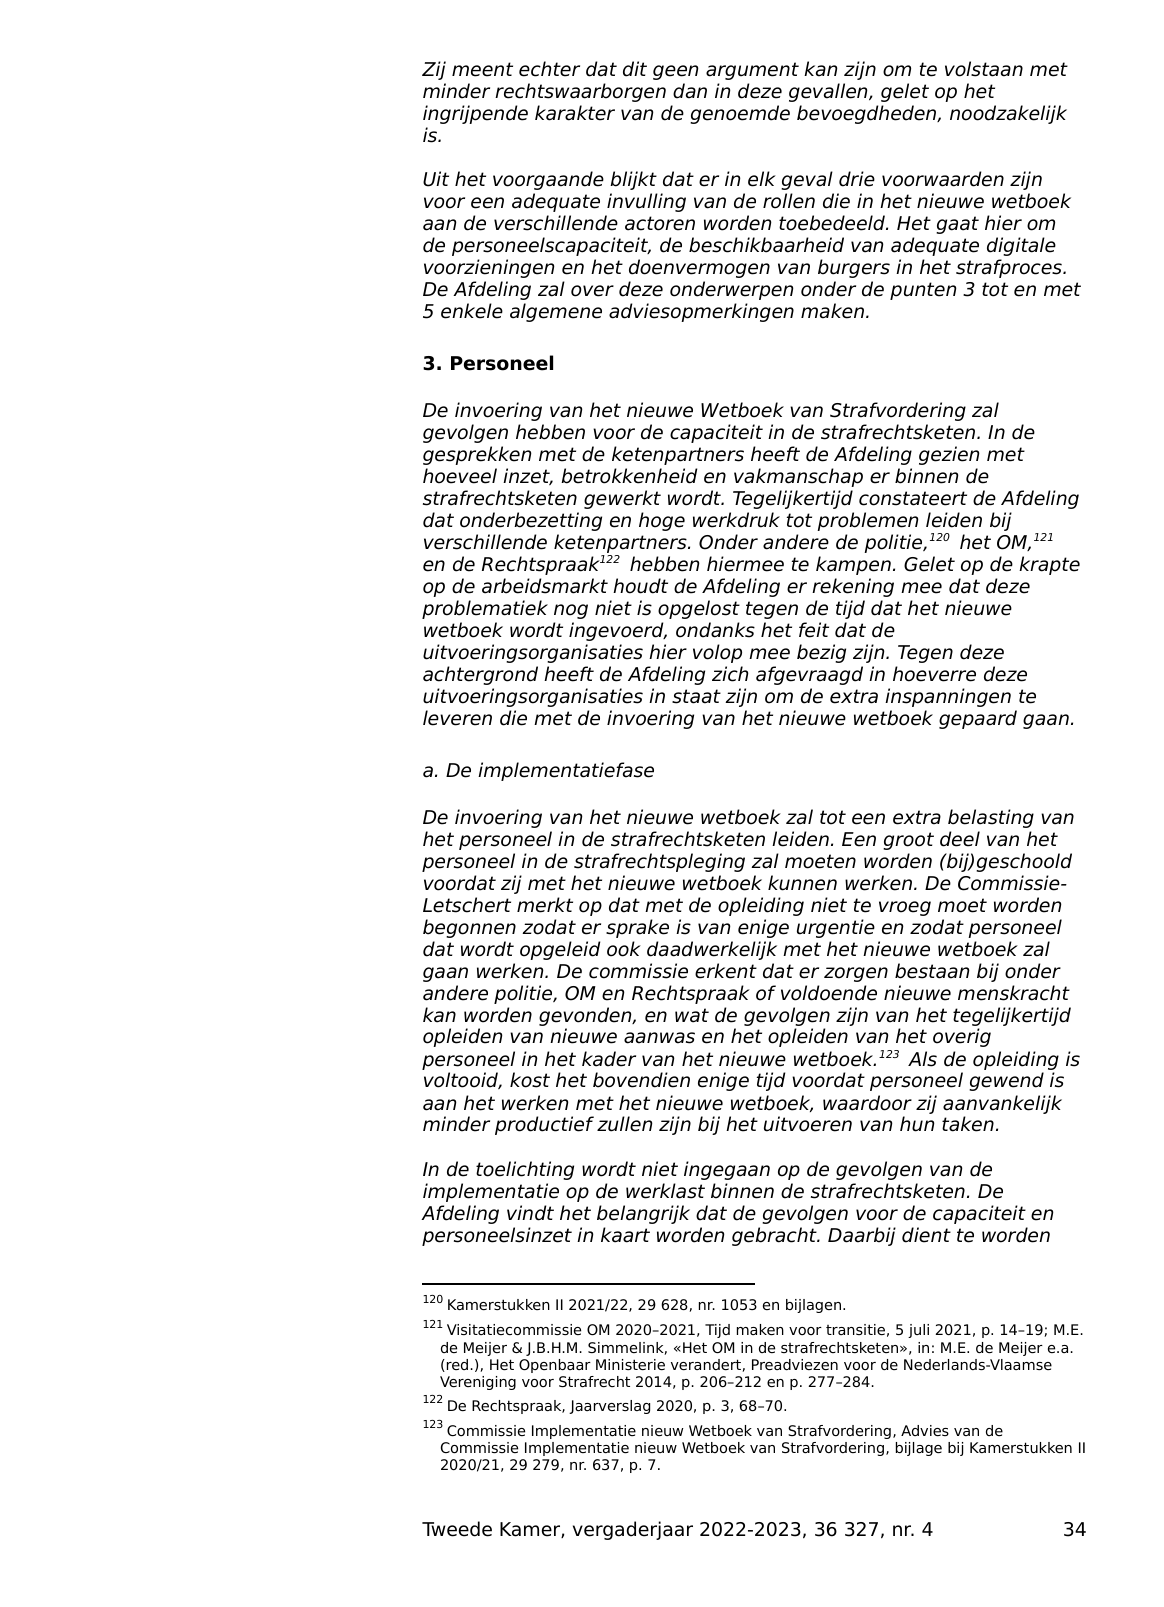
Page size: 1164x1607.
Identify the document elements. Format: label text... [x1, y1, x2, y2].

text De invoering van het nieuwe wetboek zal tot een extra belasting van het personeel in de strafrechtsketen leiden. Een groot deel van het personeel in de strafrechtspleging zal moeten worden (bij)geschoold voordat zij met het nieuwe wetboek kunnen werken. De Commissie-Letschert merkt op dat met de opleiding niet te vroeg moet worden begonnen zodat er sprake is van enige urgentie en zodat personeel dat wordt opgeleid ook daadwerkelijk met het nieuwe wetboek zal gaan werken. De commissie erkent dat er zorgen bestaan bij onder andere politie, OM en Rechtspraak of voldoende nieuwe menskracht kan worden gevonden, en wat de gevolgen zijn van het tegelijkertijd opleiden van nieuwe aanwas en het opleiden van het overig personeel in het kader van het nieuwe wetboek. Als de opleiding is voltooid, kost het bovendien enige tijd voordat personeel gewend is aan het werken met het nieuwe wetboek, waardoor zij aanvankelijk minder productief zullen zijn bij het uitvoeren van hun taken. [422, 807, 1087, 1136]
text Commissie Implementatie nieuw Wetboek van Strafvordering, Advies van de Commissie Implementatie nieuw Wetboek van Strafvordering, bijlage bij Kamerstukken II 2020/21, 29 279, nr. 637, p. 7. [422, 1418, 1087, 1474]
text In de toelichting wordt niet ingegaan op de gevolgen van de implementatie op de werklast binnen de strafrechtsketen. De Afdeling vindt het belangrijk dat de gevolgen voor de capaciteit en personeelsinzet in kaart worden gebracht. Daarbij dient te worden [422, 1158, 1087, 1246]
text Zij meent echter dat dit geen argument kan zijn om te volstaan met minder rechtswaarborgen dan in deze gevallen, gelet op het ingrijpende karakter van de genoemde bevoegdheden, noodzakelijk is. [422, 59, 1087, 147]
text De Rechtspraak, Jaarverslag 2020, p. 3, 68–70. [422, 1393, 1087, 1416]
text Kamerstukken II 2021/22, 29 628, nr. 1053 en bijlagen. [422, 1293, 1087, 1315]
text De invoering van het nieuwe Wetboek van Strafvordering zal gevolgen hebben voor de capaciteit in de strafrechtsketen. In de gesprekken met de ketenpartners heeft de Afdeling gezien met hoeveel inzet, betrokkenheid en vakmanschap er binnen de strafrechtsketen gewerkt wordt. Tegelijkertijd constateert de Afdeling dat onderbezetting en hoge werkdruk tot problemen leiden bij verschillende ketenpartners. Onder andere de politie, het OM, en de Rechtspraak hebben hiermee te kampen. Gelet op de krapte op de arbeidsmarkt houdt de Afdeling er rekening mee dat deze problematiek nog niet is opgelost tegen de tijd dat het nieuwe wetboek wordt ingevoerd, ondanks het feit dat de uitvoeringsorganisaties hier volop mee bezig zijn. Tegen deze achtergrond heeft de Afdeling zich afgevraagd in hoeverre deze uitvoeringsorganisaties in staat zijn om de extra inspanningen te leveren die met de invoering van het nieuwe wetboek gepaard gaan. [422, 400, 1087, 730]
subtitle 3. Personeel [422, 353, 1087, 375]
text Visitatiecommissie OM 2020–2021, Tijd maken voor transitie, 5 juli 2021, p. 14–19; M.E. de Meijer & J.B.H.M. Simmelink, «Het OM in de strafrechtsketen», in: M.E. de Meijer e.a. (red.), Het Openbaar Ministerie verandert, Preadviezen voor de Nederlands-Vlaamse Vereniging voor Strafrecht 2014, p. 206–212 en p. 277–284. [422, 1318, 1087, 1391]
subtitle a. De implementatiefase [422, 760, 1087, 782]
text Uit het voorgaande blijkt dat er in elk geval drie voorwaarden zijn voor een adequate invulling van de rollen die in het nieuwe wetboek aan de verschillende actoren worden toebedeeld. Het gaat hier om de personeelscapaciteit, de beschikbaarheid van adequate digitale voorzieningen en het doenvermogen van burgers in het strafproces. De Afdeling zal over deze onderwerpen onder de punten 3 tot en met 5 enkele algemene adviesopmerkingen maken. [422, 169, 1087, 323]
